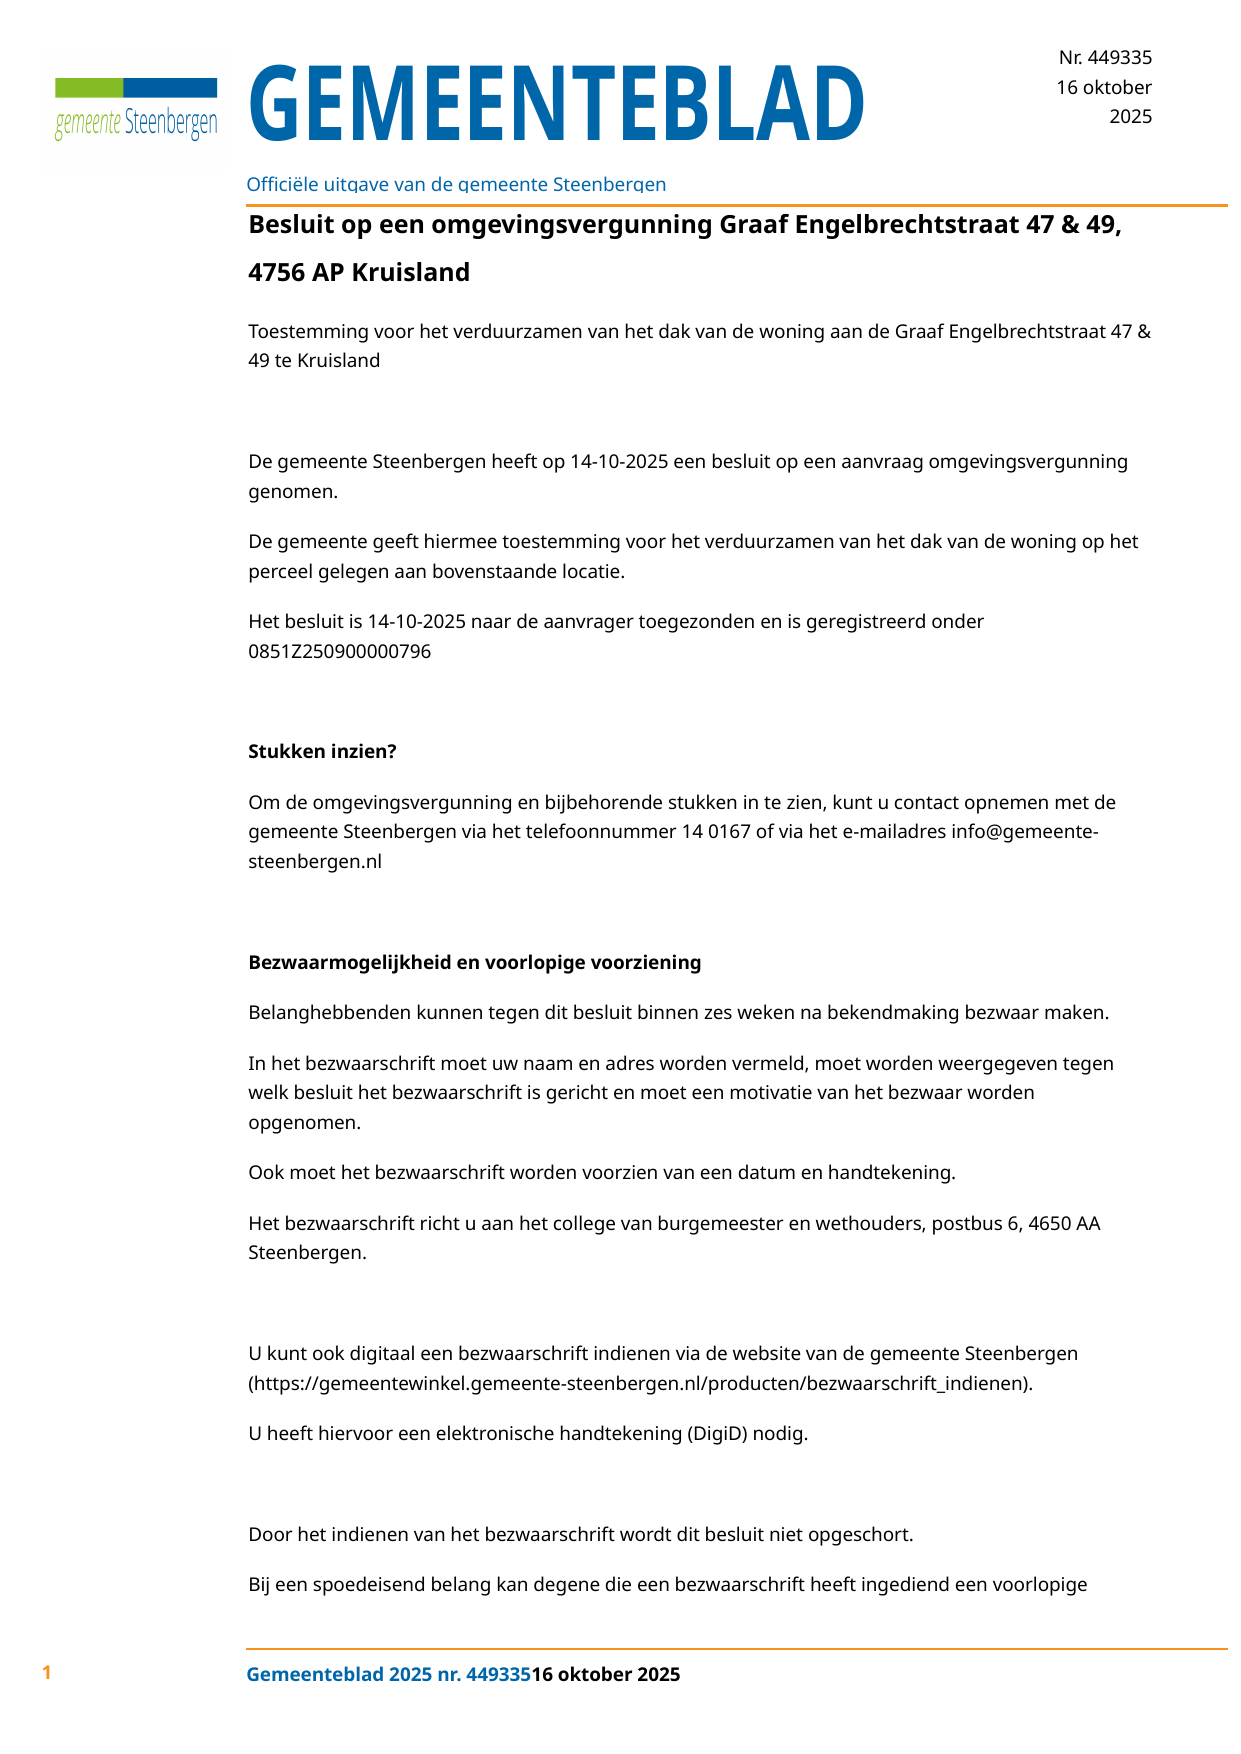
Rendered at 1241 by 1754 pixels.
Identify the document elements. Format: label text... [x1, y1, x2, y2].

text De gemeente geeft hiermee toestemming voor het verduurzamen van het dak van de woning op het perceel gelegen aan bovenstaande locatie. [248, 528, 1152, 584]
text Bij een spoedeisend belang kan degene die een bezwaarschrift heeft ingediend een voorlopige [248, 1572, 1152, 1597]
text U heeft hiervoor een elektronische handtekening (DigiD) nodig. [248, 1420, 1152, 1446]
text Stukken inzien? [248, 739, 1152, 764]
text Door het indienen van het bezwaarschrift wordt dit besluit niet opgeschort. [248, 1521, 1152, 1547]
text De gemeente Steenbergen heeft op 14-10-2025 een besluit op een aanvraag omgevingsvergunning genomen. [248, 448, 1152, 504]
text Het bezwaarschrift richt u aan het college van burgemeester en wethouders, postbus 6, 4650 AA Steenbergen. [248, 1210, 1152, 1265]
text In het bezwaarschrift moet uw naam en adres worden vermeld, moet worden weergegeven tegen welk besluit het bezwaarschrift is gericht en moet een motivatie van het bezwaar worden opgenomen. [248, 1050, 1152, 1135]
text Toestemming voor het verduurzamen van het dak van de woning aan de Graaf Engelbrechtstraat 47 & 49 te Kruisland [248, 318, 1152, 373]
text Het besluit is 14-10-2025 naar de aanvrager toegezonden en is geregistreerd onder 0851Z250900000796 [248, 608, 1152, 664]
text U kunt ook digitaal een bezwaarschrift indienen via de website van de gemeente Steenbergen (https://gemeentewinkel.gemeente-steenbergen.nl/producten/bezwaarschrift_indienen). [248, 1340, 1152, 1396]
text Belanghebbenden kunnen tegen dit besluit binnen zes weken na bekendmaking bezwaar maken. [248, 999, 1152, 1025]
text Besluit op een omgevingsvergunning Graaf Engelbrechtstraat 47 & 49, 4756 AP Kruisland [248, 207, 1152, 288]
picture [41, 47, 231, 172]
text Ook moet het bezwaarschrift worden voorzien van een datum en handtekening. [248, 1159, 1152, 1185]
text Bezwaarmogelijkheid en voorlopige voorziening [248, 949, 1152, 975]
text Om de omgevingsvergunning en bijbehorende stukken in te zien, kunt u contact opnemen met de gemeente Steenbergen via het telefoonnummer 14 0167 of via het e-mailadres info@gemeente-steenbergen.nl [248, 789, 1152, 874]
